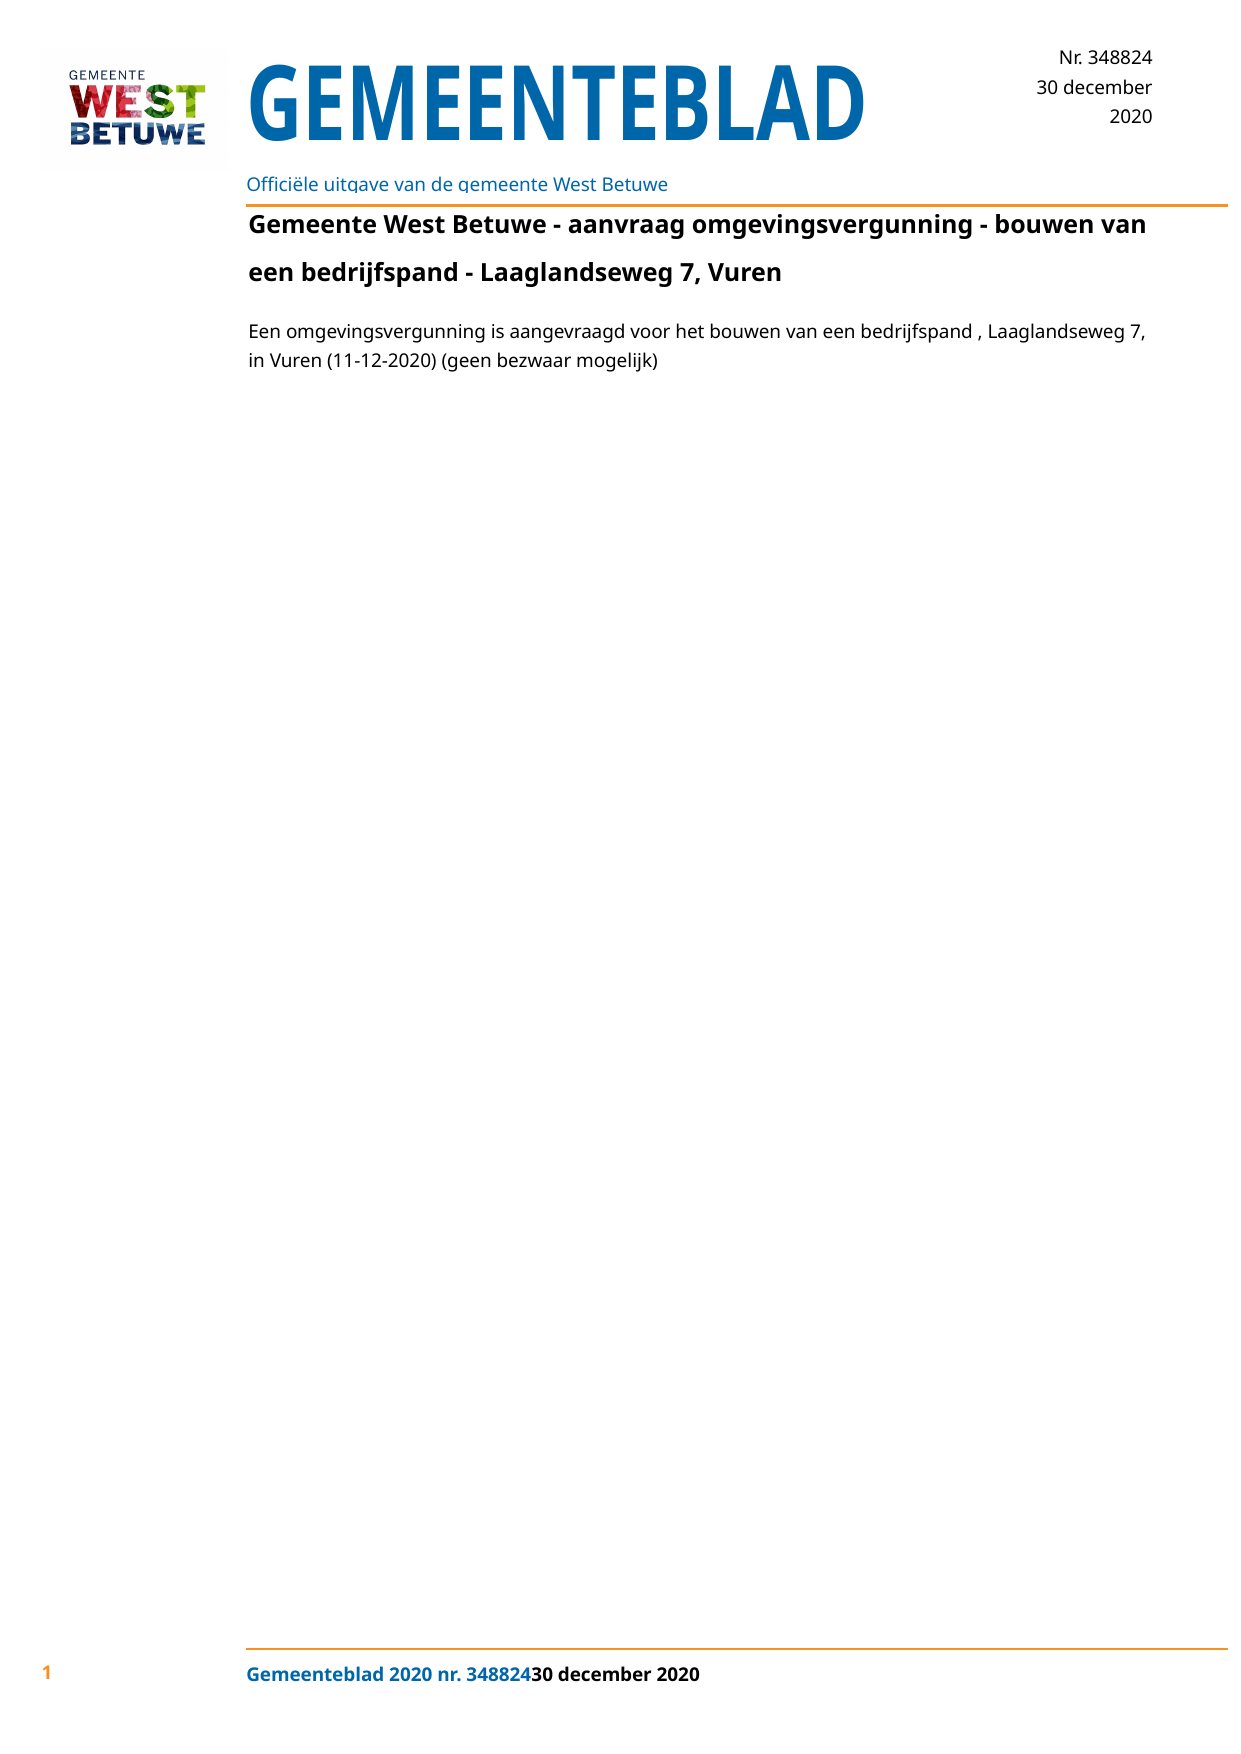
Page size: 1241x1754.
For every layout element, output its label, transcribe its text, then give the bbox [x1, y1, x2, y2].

text Een omgevingsvergunning is aangevraagd voor het bouwen van een bedrijfspand , Laaglandseweg 7, in Vuren (11-12-2020) (geen bezwaar mogelijk) [248, 318, 1152, 373]
text Gemeente West Betuwe - aanvraag omgevingsvergunning - bouwen van een bedrijfspand - Laaglandseweg 7, Vuren [248, 207, 1152, 288]
picture [41, 47, 231, 172]
